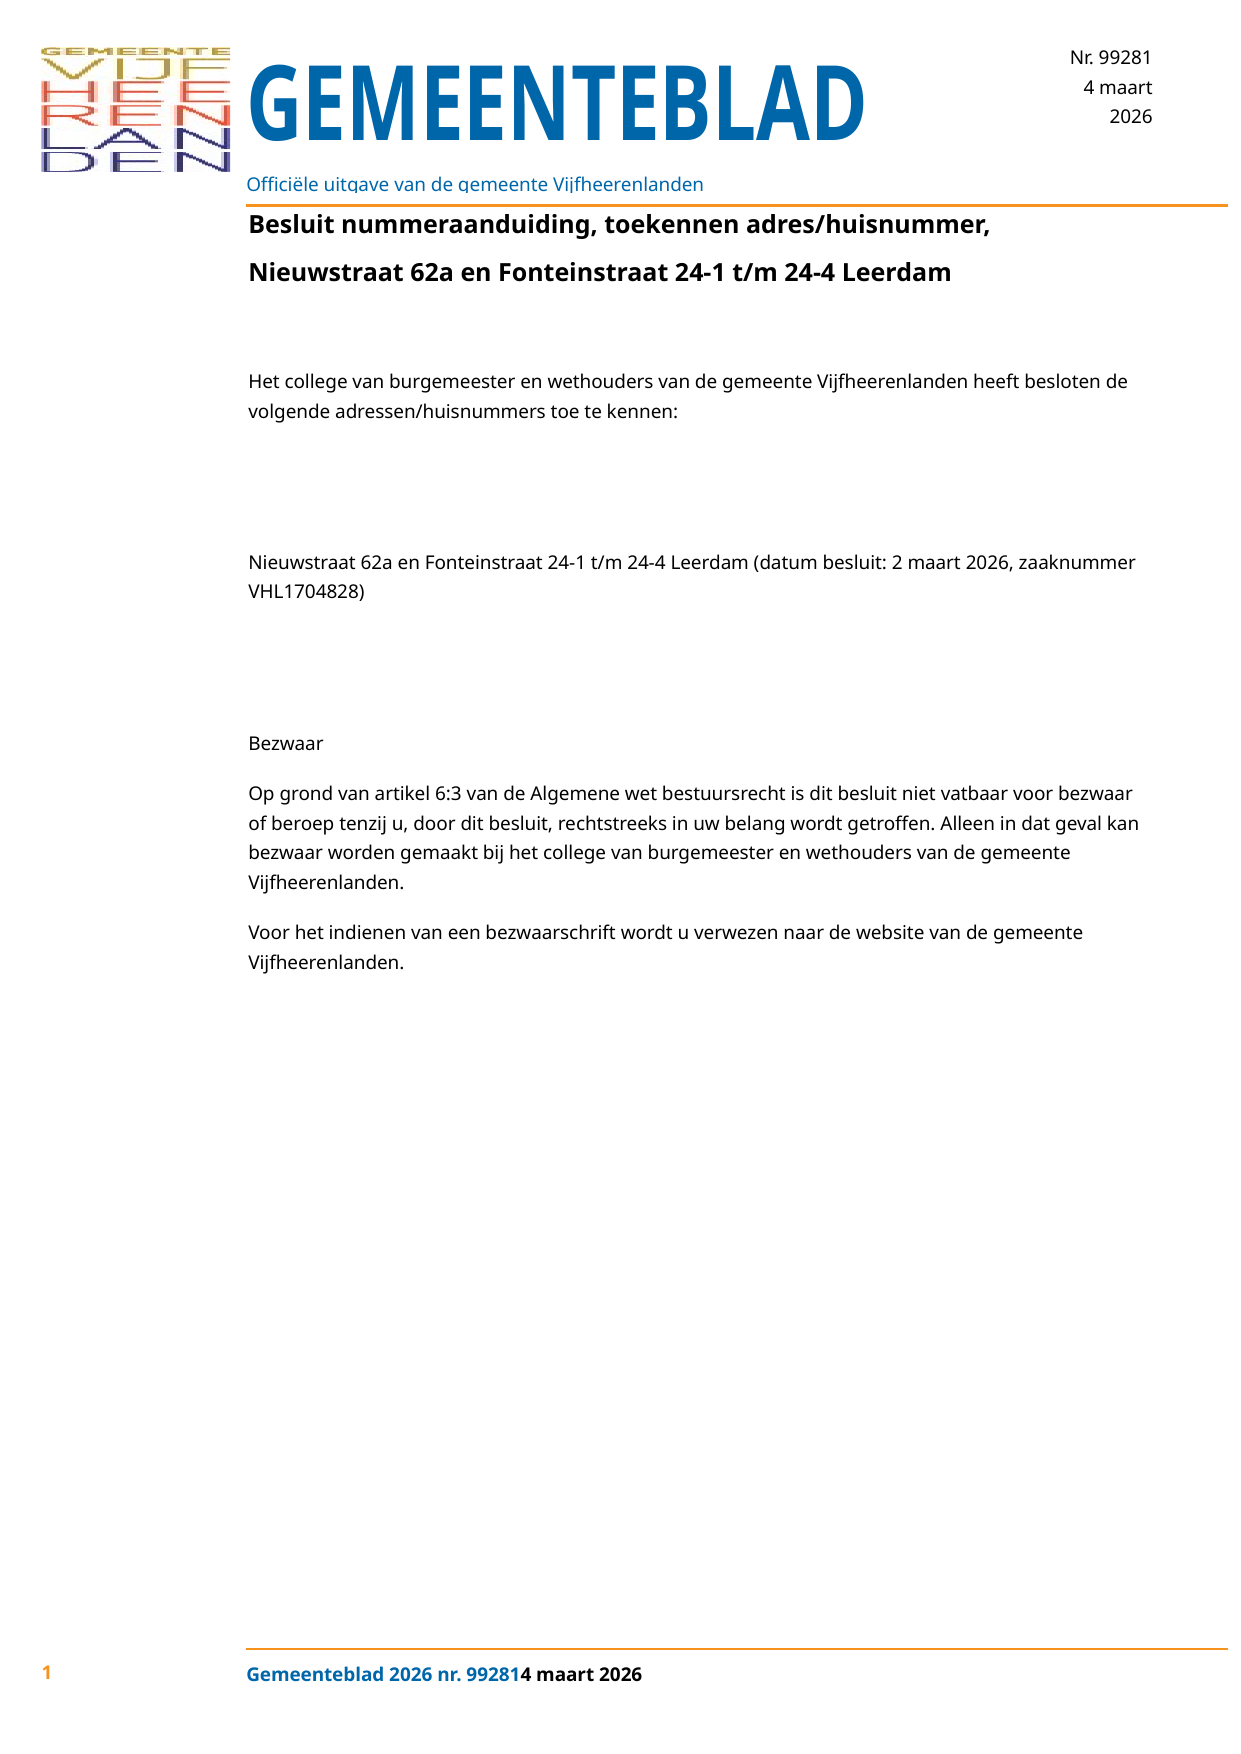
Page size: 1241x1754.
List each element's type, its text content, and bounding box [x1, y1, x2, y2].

picture [41, 47, 231, 172]
text Op grond van artikel 6:3 van de Algemene wet bestuursrecht is dit besluit niet vatbaar voor bezwaar of beroep tenzij u, door dit besluit, rechtstreeks in uw belang wordt getroffen. Alleen in dat geval kan bezwaar worden gemaakt bij het college van burgemeester en wethouders van de gemeente Vijfheerenlanden. [248, 780, 1152, 895]
text Voor het indienen van een bezwaarschrift wordt u verwezen naar de website van de gemeente Vijfheerenlanden. [248, 919, 1152, 975]
text Besluit nummeraanduiding, toekennen adres/huisnummer, Nieuwstraat 62a en Fonteinstraat 24-1 t/m 24-4 Leerdam [248, 207, 1152, 288]
text Nieuwstraat 62a en Fonteinstraat 24-1 t/m 24-4 Leerdam (datum besluit: 2 maart 2026, zaaknummer VHL1704828) [248, 549, 1152, 604]
text Bezwaar [248, 730, 1152, 756]
text Het college van burgemeester en wethouders van de gemeente Vijfheerenlanden heeft besloten de volgende adressen/huisnummers toe te kennen: [248, 368, 1152, 424]
